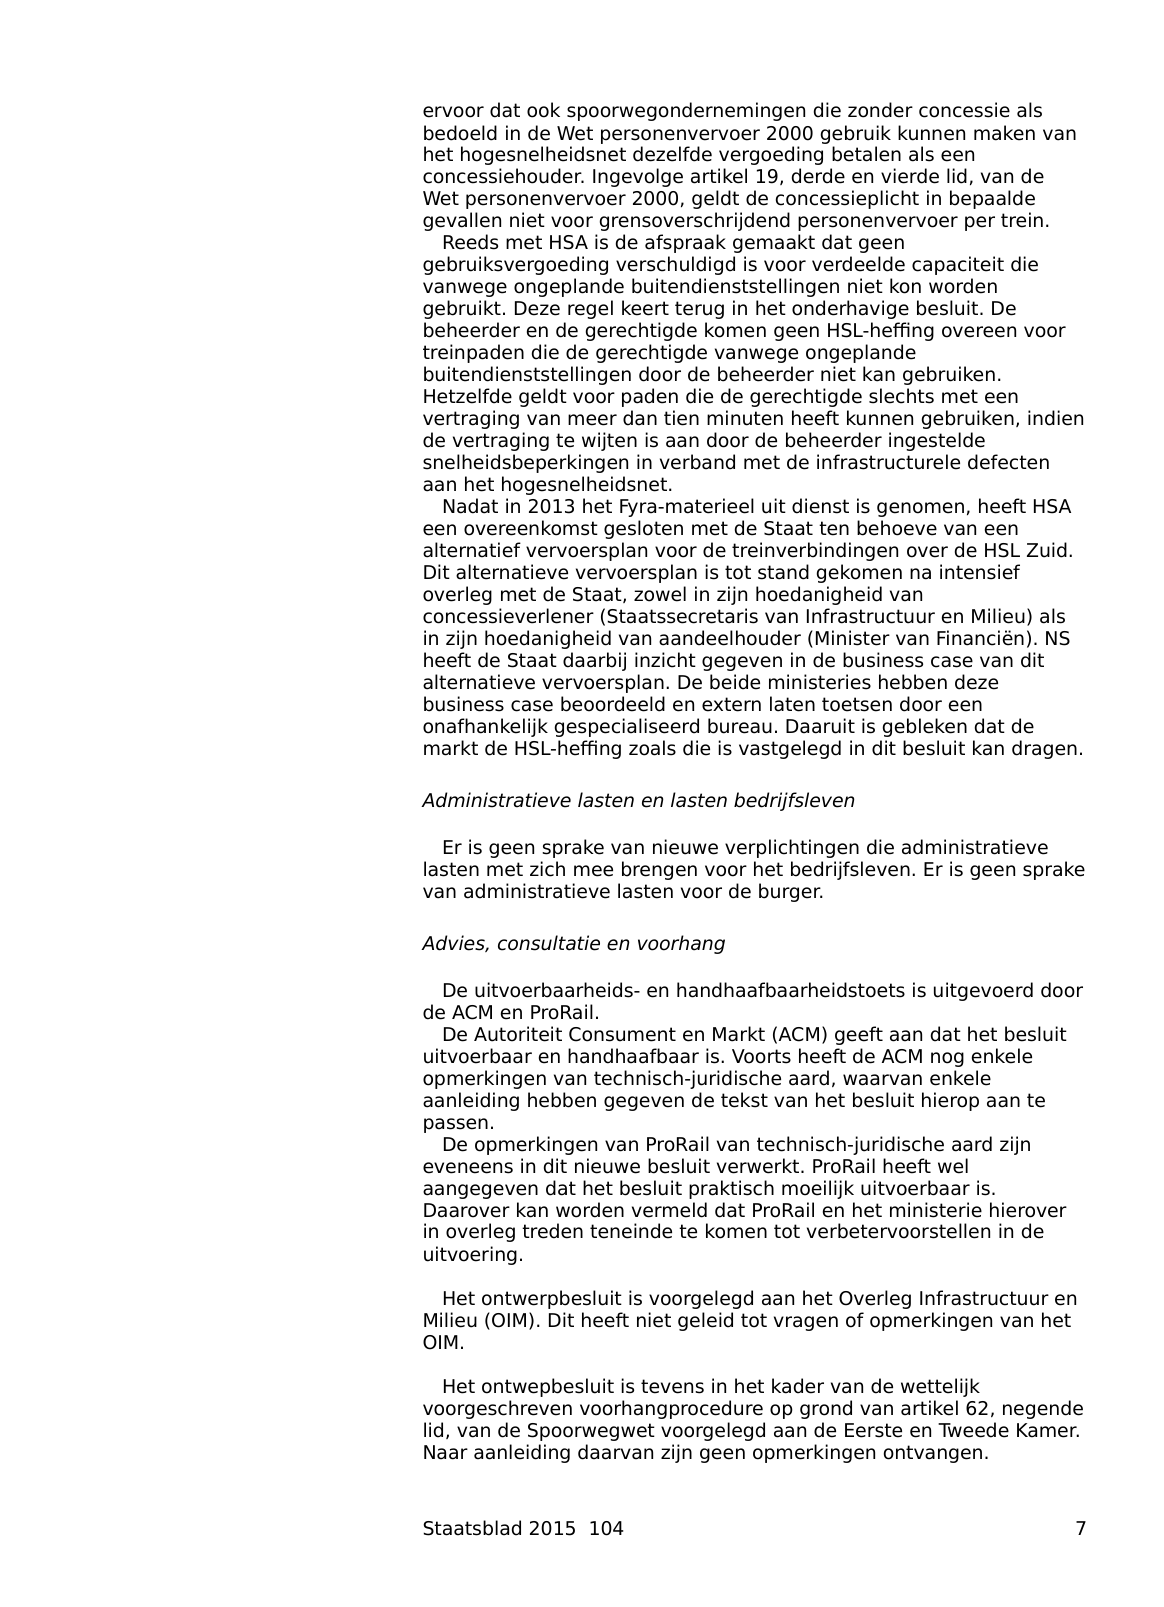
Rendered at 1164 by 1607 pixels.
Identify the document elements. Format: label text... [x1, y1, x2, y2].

text De opmerkingen van ProRail van technisch-juridische aard zijn eveneens in dit nieuwe besluit verwerkt. ProRail heeft wel aangegeven dat het besluit praktisch moeilijk uitvoerbaar is. Daarover kan worden vermeld dat ProRail en het ministerie hierover in overleg treden teneinde te komen tot verbetervoorstellen in de uitvoering. [422, 1133, 1087, 1265]
text Het ontwepbesluit is tevens in het kader van de wettelijk voorgeschreven voorhangprocedure op grond van artikel 62, negende lid, van de Spoorwegwet voorgelegd aan de Eerste en Tweede Kamer. Naar aanleiding daarvan zijn geen opmerkingen ontvangen. [422, 1376, 1087, 1464]
text Er is geen sprake van nieuwe verplichtingen die administratieve lasten met zich mee brengen voor het bedrijfsleven. Er is geen sprake van administratieve lasten voor de burger. [422, 837, 1087, 903]
subtitle Advies, consultatie en voorhang [422, 933, 1087, 955]
text Het ontwerpbesluit is voorgelegd aan het Overleg Infrastructuur en Milieu (OIM). Dit heeft niet geleid tot vragen of opmerkingen van het OIM. [422, 1288, 1087, 1353]
text Nadat in 2013 het Fyra-materieel uit dienst is genomen, heeft HSA een overeenkomst gesloten met de Staat ten behoeve van een alternatief vervoersplan voor de treinverbindingen over de HSL Zuid. Dit alternatieve vervoersplan is tot stand gekomen na intensief overleg met de Staat, zowel in zijn hoedanigheid van concessieverlener (Staatssecretaris van Infrastructuur en Milieu) als in zijn hoedanigheid van aandeelhouder (Minister van Financiën). NS heeft de Staat daarbij inzicht gegeven in de business case van dit alternatieve vervoersplan. De beide ministeries hebben deze business case beoordeeld en extern laten toetsen door een onafhankelijk gespecialiseerd bureau. Daaruit is gebleken dat de markt de HSL-heffing zoals die is vastgelegd in dit besluit kan dragen. [422, 496, 1087, 760]
subtitle Administratieve lasten en lasten bedrijfsleven [422, 790, 1087, 812]
text De Autoriteit Consument en Markt (ACM) geeft aan dat het besluit uitvoerbaar en handhaafbaar is. Voorts heeft de ACM nog enkele opmerkingen van technisch-juridische aard, waarvan enkele aanleiding hebben gegeven de tekst van het besluit hierop aan te passen. [422, 1024, 1087, 1133]
text Reeds met HSA is de afspraak gemaakt dat geen gebruiksvergoeding verschuldigd is voor verdeelde capaciteit die vanwege ongeplande buitendienststellingen niet kon worden gebruikt. Deze regel keert terug in het onderhavige besluit. De beheerder en de gerechtigde komen geen HSL-heffing overeen voor treinpaden die de gerechtigde vanwege ongeplande buitendienststellingen door de beheerder niet kan gebruiken. Hetzelfde geldt voor paden die de gerechtigde slechts met een vertraging van meer dan tien minuten heeft kunnen gebruiken, indien de vertraging te wijten is aan door de beheerder ingestelde snelheidsbeperkingen in verband met de infrastructurele defecten aan het hogesnelheidsnet. [422, 232, 1087, 496]
text De uitvoerbaarheids- en handhaafbaarheidstoets is uitgevoerd door de ACM en ProRail. [422, 980, 1087, 1024]
text ervoor dat ook spoorwegondernemingen die zonder concessie als bedoeld in de Wet personenvervoer 2000 gebruik kunnen maken van het hogesnelheidsnet dezelfde vergoeding betalen als een concessiehouder. Ingevolge artikel 19, derde en vierde lid, van de Wet personenvervoer 2000, geldt de concessieplicht in bepaalde gevallen niet voor grensoverschrijdend personenvervoer per trein. [422, 100, 1087, 232]
